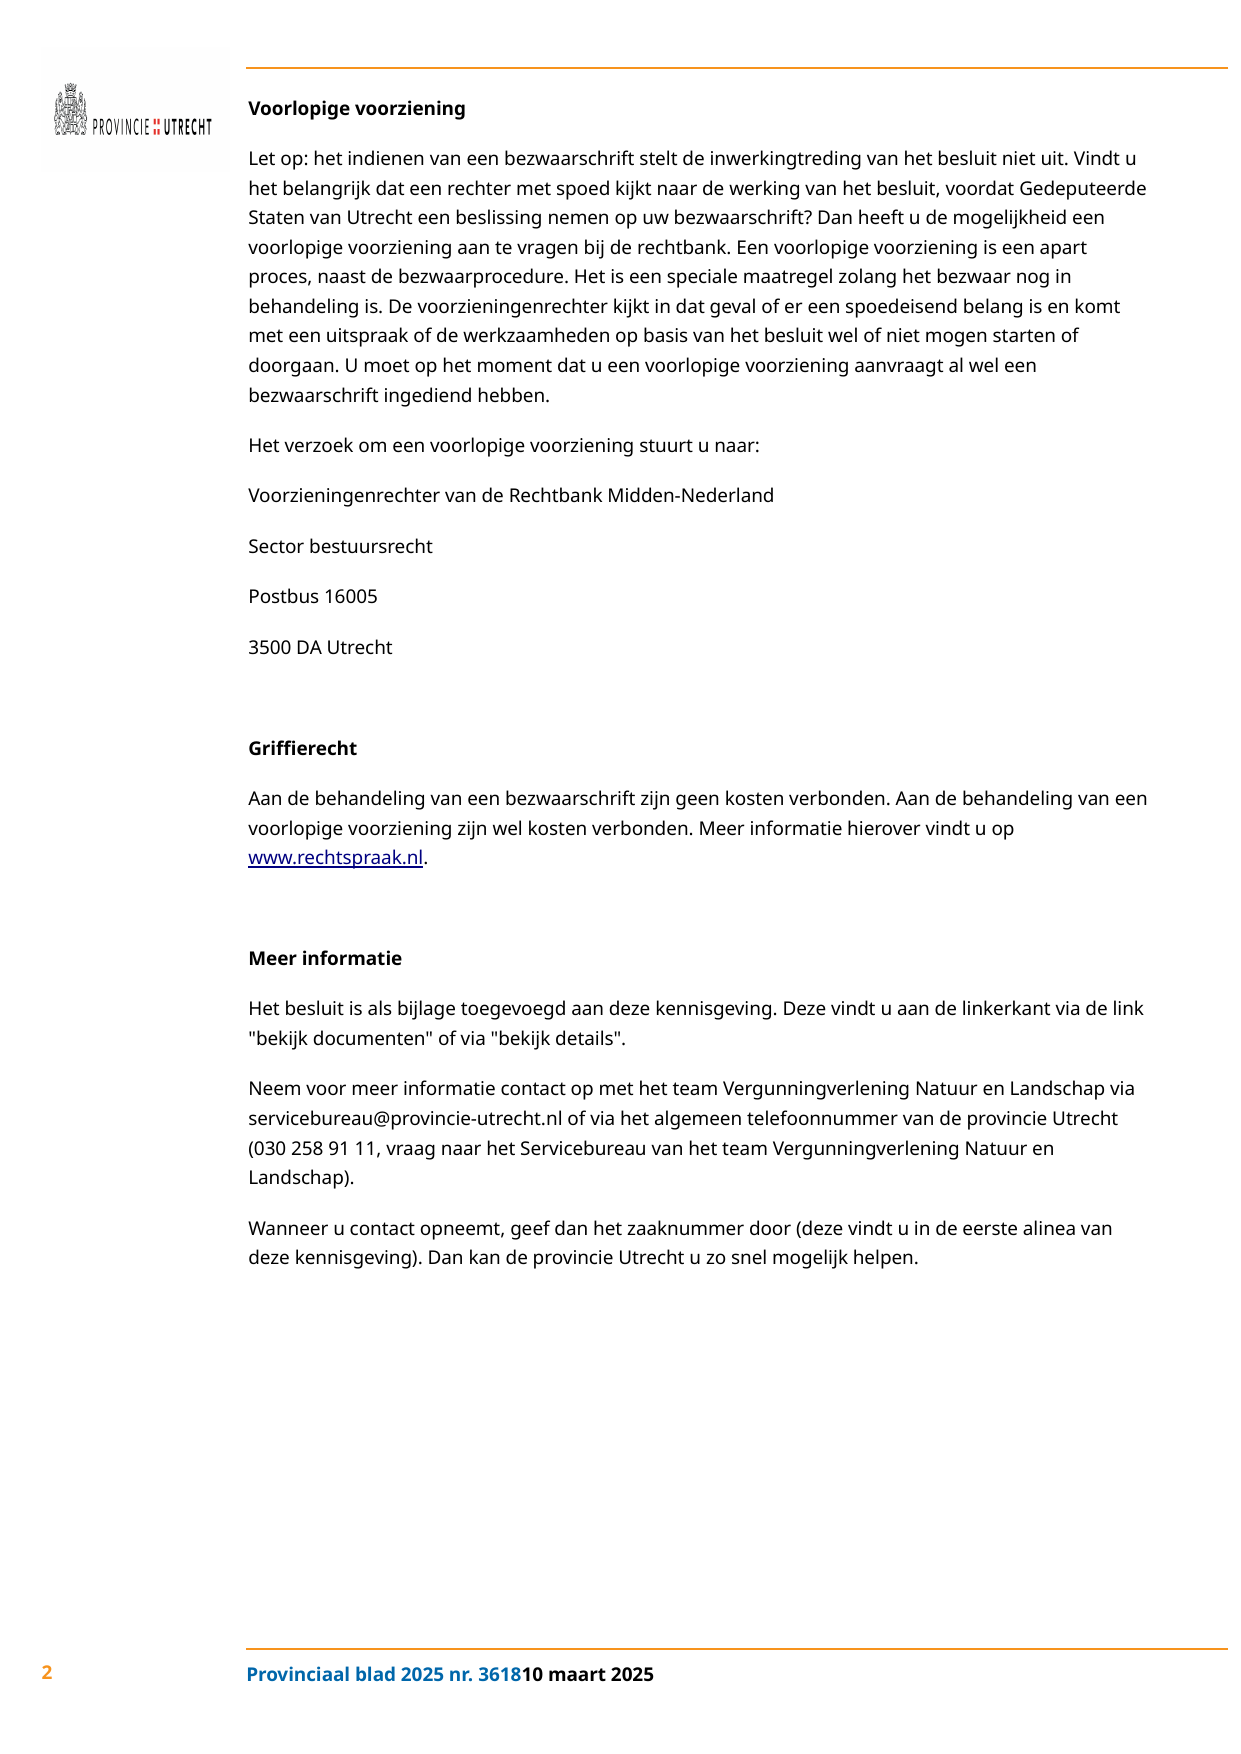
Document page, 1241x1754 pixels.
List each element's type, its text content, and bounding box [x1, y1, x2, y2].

text Voorlopige voorziening [248, 95, 1152, 121]
text Postbus 16005 [248, 583, 1152, 609]
text Sector bestuursrecht [248, 533, 1152, 559]
text Aan de behandeling van een bezwaarschrift zijn geen kosten verbonden. Aan de behandeling van een voorlopige voorziening zijn wel kosten verbonden. Meer informatie hierover vindt u op www.rechtspraak.nl. [248, 785, 1152, 870]
text Het verzoek om een voorlopige voorziening stuurt u naar: [248, 432, 1152, 458]
text Voorzieningenrechter van de Rechtbank Midden-Nederland [248, 483, 1152, 508]
text Griffierecht [248, 735, 1152, 761]
picture [41, 47, 231, 172]
text 3500 DA Utrecht [248, 634, 1152, 660]
text Let op: het indienen van een bezwaarschrift stelt de inwerkingtreding van het besluit niet uit. Vindt u het belangrijk dat een rechter met spoed kijkt naar de werking van het besluit, voordat Gedeputeerde Staten van Utrecht een beslissing nemen op uw bezwaarschrift? Dan heeft u de mogelijkheid een voorlopige voorziening aan te vragen bij de rechtbank. Een voorlopige voorziening is een apart proces, naast de bezwaarprocedure. Het is een speciale maatregel zolang het bezwaar nog in behandeling is. De voorzieningenrechter kijkt in dat geval of er een spoedeisend belang is en komt met een uitspraak of de werkzaamheden op basis van het besluit wel of niet mogen starten of doorgaan. U moet op het moment dat u een voorlopige voorziening aanvraagt al wel een bezwaarschrift ingediend hebben. [248, 145, 1152, 408]
text Meer informatie [248, 945, 1152, 971]
text Neem voor meer informatie contact op met het team Vergunningverlening Natuur en Landschap via servicebureau@provincie-utrecht.nl of via het algemeen telefoonnummer van de provincie Utrecht (030 258 91 11, vraag naar het Servicebureau van het team Vergunningverlening Natuur en Landschap). [248, 1076, 1152, 1190]
text Het besluit is als bijlage toegevoegd aan deze kennisgeving. Deze vindt u aan de linkerkant via de link "bekijk documenten" of via "bekijk details". [248, 996, 1152, 1051]
text Wanneer u contact opneemt, geef dan het zaaknummer door (deze vindt u in de eerste alinea van deze kennisgeving). Dan kan de provincie Utrecht u zo snel mogelijk helpen. [248, 1215, 1152, 1270]
